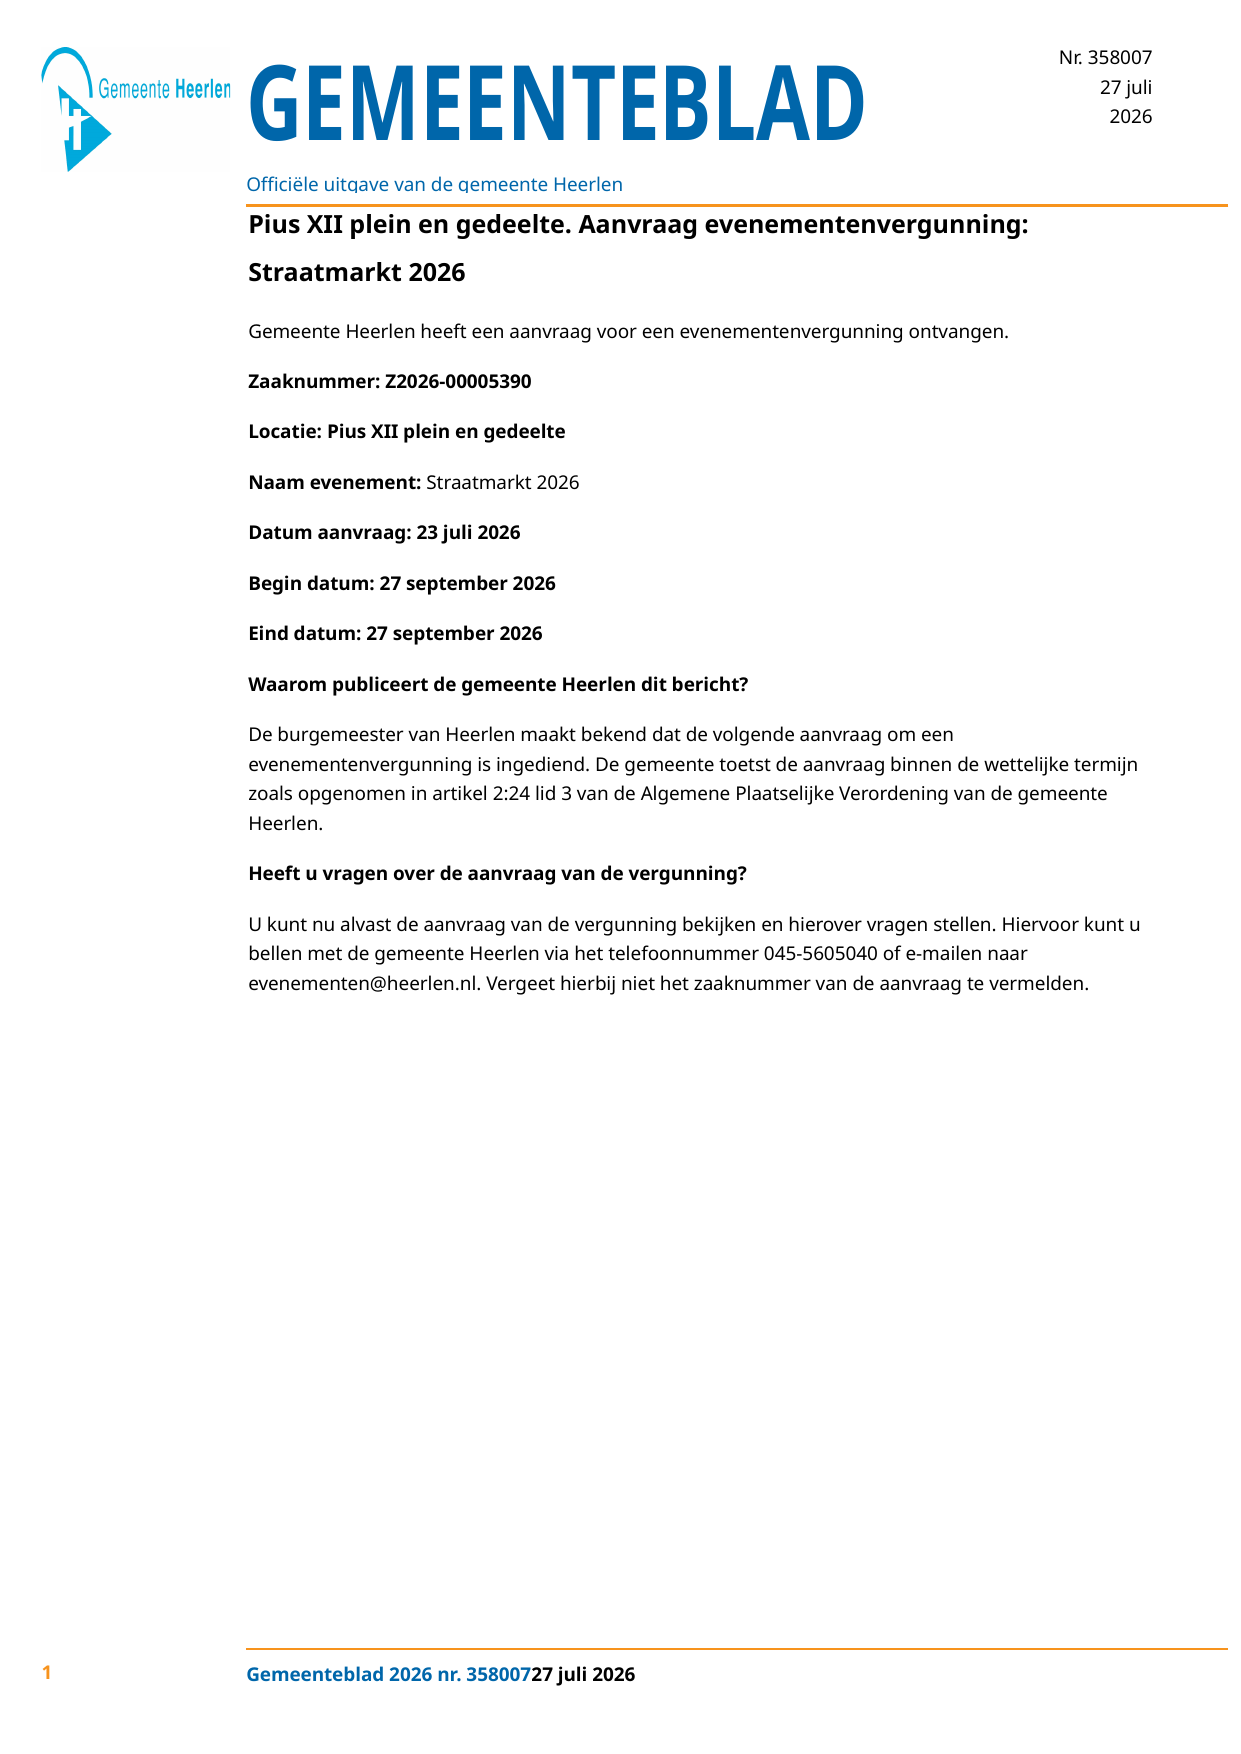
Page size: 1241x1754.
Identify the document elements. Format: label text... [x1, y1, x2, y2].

text Heeft u vragen over de aanvraag van de vergunning? [248, 860, 1152, 886]
text Begin datum: 27 september 2026 [248, 570, 1152, 596]
text Locatie: Pius XII plein en gedeelte [248, 419, 1152, 444]
text Gemeente Heerlen heeft een aanvraag voor een evenementenvergunning ontvangen. [248, 318, 1152, 344]
text Waarom publiceert de gemeente Heerlen dit bericht? [248, 671, 1152, 697]
text Naam evenement: Straatmarkt 2026 [248, 469, 1152, 495]
text Eind datum: 27 september 2026 [248, 620, 1152, 646]
text U kunt nu alvast de aanvraag van de vergunning bekijken en hierover vragen stellen. Hiervoor kunt u bellen met de gemeente Heerlen via het telefoonnummer 045-5605040 of e-mailen naar evenementen@heerlen.nl. Vergeet hierbij niet het zaaknummer van de aanvraag te vermelden. [248, 911, 1152, 996]
picture [41, 47, 59, 70]
text Datum aanvraag: 23 juli 2026 [248, 519, 1152, 545]
text De burgemeester van Heerlen maakt bekend dat de volgende aanvraag om een evenementenvergunning is ingediend. De gemeente toetst de aanvraag binnen de wettelijke termijn zoals opgenomen in artikel 2:24 lid 3 van de Algemene Plaatselijke Verordening van de gemeente Heerlen. [248, 721, 1152, 836]
text Pius XII plein en gedeelte. Aanvraag evenementenvergunning: Straatmarkt 2026 [248, 207, 1152, 288]
text Zaaknummer: Z2026-00005390 [248, 368, 1152, 394]
picture [41, 47, 231, 172]
